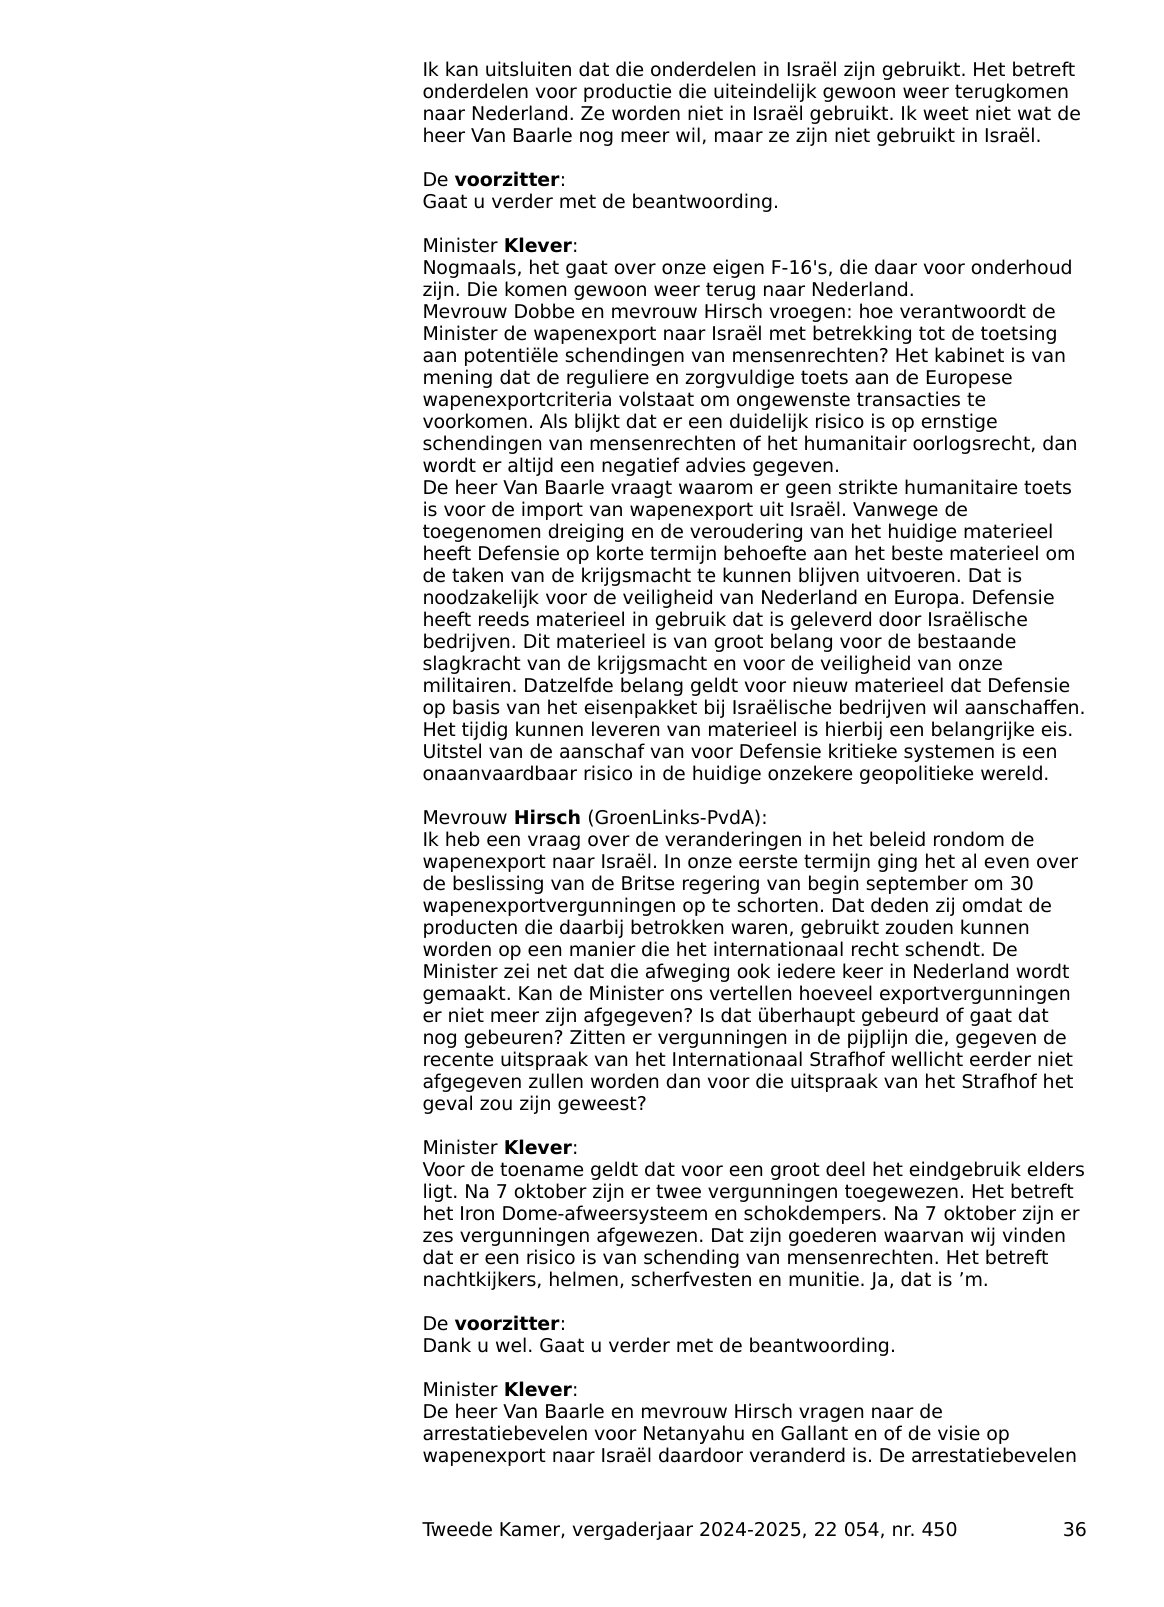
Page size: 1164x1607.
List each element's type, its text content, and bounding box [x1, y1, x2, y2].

text Mevrouw Dobbe en mevrouw Hirsch vroegen: hoe verantwoordt de Minister de wapenexport naar Israël met betrekking tot de toetsing aan potentiële schendingen van mensenrechten? Het kabinet is van mening dat de reguliere en zorgvuldige toets aan de Europese wapenexportcriteria volstaat om ongewenste transacties te voorkomen. Als blijkt dat er een duidelijk risico is op ernstige schendingen van mensenrechten of het humanitair oorlogsrecht, dan wordt er altijd een negatief advies gegeven. [422, 301, 1087, 477]
text Minister Klever: [422, 235, 1087, 257]
text Gaat u verder met de beantwoording. [422, 191, 1087, 213]
text Minister Klever: [422, 1379, 1087, 1401]
text De heer Van Baarle en mevrouw Hirsch vragen naar de arrestatiebevelen voor Netanyahu en Gallant en of de visie op wapenexport naar Israël daardoor veranderd is. De arrestatiebevelen [422, 1401, 1087, 1467]
text Ik heb een vraag over de veranderingen in het beleid rondom de wapenexport naar Israël. In onze eerste termijn ging het al even over de beslissing van de Britse regering van begin september om 30 wapenexportvergunningen op te schorten. Dat deden zij omdat de producten die daarbij betrokken waren, gebruikt zouden kunnen worden op een manier die het internationaal recht schendt. De Minister zei net dat die afweging ook iedere keer in Nederland wordt gemaakt. Kan de Minister ons vertellen hoeveel exportvergunningen er niet meer zijn afgegeven? Is dat überhaupt gebeurd of gaat dat nog gebeuren? Zitten er vergunningen in de pijplijn die, gegeven de recente uitspraak van het Internationaal Strafhof wellicht eerder niet afgegeven zullen worden dan voor die uitspraak van het Strafhof het geval zou zijn geweest? [422, 829, 1087, 1115]
text De voorzitter: [422, 1313, 1087, 1335]
text Dank u wel. Gaat u verder met de beantwoording. [422, 1335, 1087, 1357]
text Minister Klever: [422, 1137, 1087, 1159]
text Nogmaals, het gaat over onze eigen F-16's, die daar voor onderhoud zijn. Die komen gewoon weer terug naar Nederland. [422, 257, 1087, 301]
text De heer Van Baarle vraagt waarom er geen strikte humanitaire toets is voor de import van wapenexport uit Israël. Vanwege de toegenomen dreiging en de veroudering van het huidige materieel heeft Defensie op korte termijn behoefte aan het beste materieel om de taken van de krijgsmacht te kunnen blijven uitvoeren. Dat is noodzakelijk voor de veiligheid van Nederland en Europa. Defensie heeft reeds materieel in gebruik dat is geleverd door Israëlische bedrijven. Dit materieel is van groot belang voor de bestaande slagkracht van de krijgsmacht en voor de veiligheid van onze militairen. Datzelfde belang geldt voor nieuw materieel dat Defensie op basis van het eisenpakket bij Israëlische bedrijven wil aanschaffen. Het tijdig kunnen leveren van materieel is hierbij een belangrijke eis. Uitstel van de aanschaf van voor Defensie kritieke systemen is een onaanvaardbaar risico in de huidige onzekere geopolitieke wereld. [422, 477, 1087, 785]
text Ik kan uitsluiten dat die onderdelen in Israël zijn gebruikt. Het betreft onderdelen voor productie die uiteindelijk gewoon weer terugkomen naar Nederland. Ze worden niet in Israël gebruikt. Ik weet niet wat de heer Van Baarle nog meer wil, maar ze zijn niet gebruikt in Israël. [422, 59, 1087, 147]
text Mevrouw Hirsch (GroenLinks-PvdA): [422, 807, 1087, 829]
text Voor de toename geldt dat voor een groot deel het eindgebruik elders ligt. Na 7 oktober zijn er twee vergunningen toegewezen. Het betreft het Iron Dome-afweersysteem en schokdempers. Na 7 oktober zijn er zes vergunningen afgewezen. Dat zijn goederen waarvan wij vinden dat er een risico is van schending van mensenrechten. Het betreft nachtkijkers, helmen, scherfvesten en munitie. Ja, dat is ’m. [422, 1159, 1087, 1291]
text De voorzitter: [422, 169, 1087, 191]
